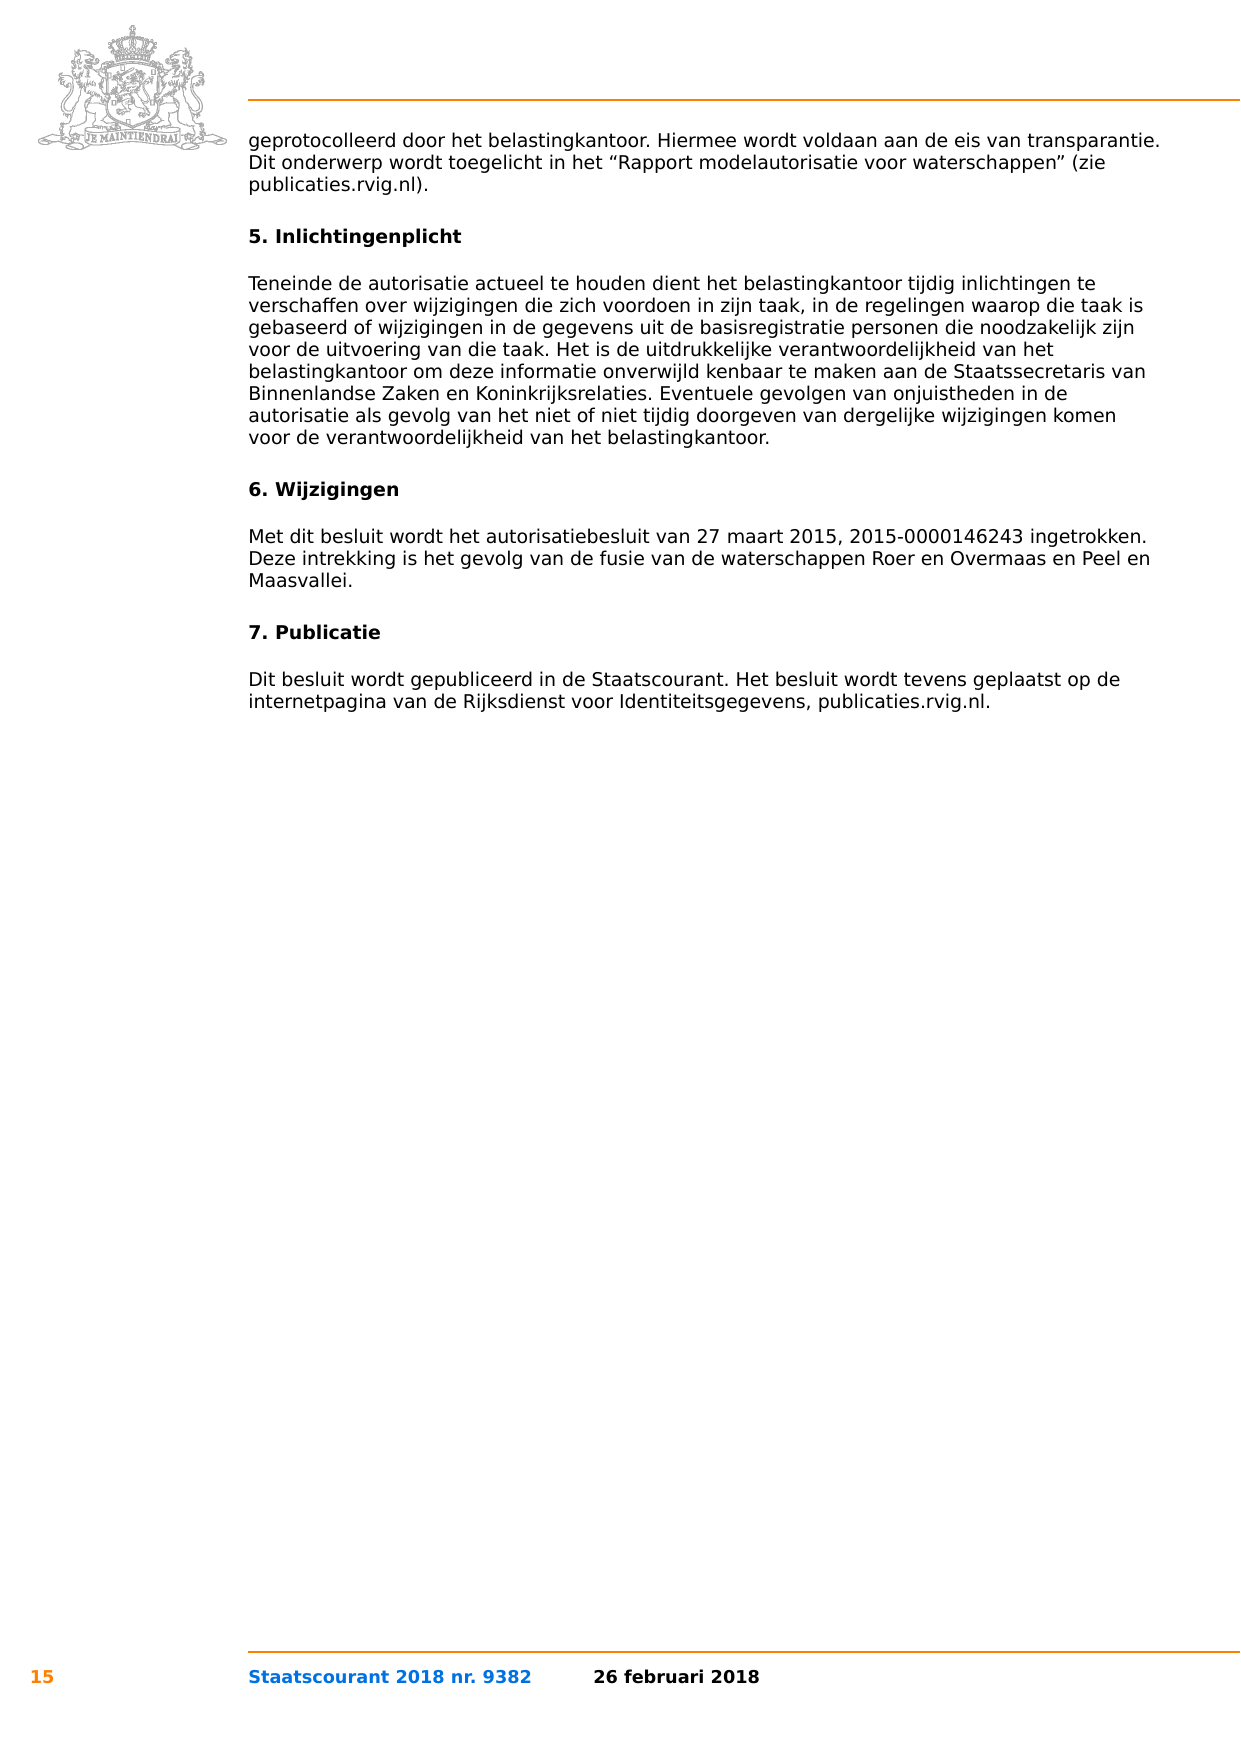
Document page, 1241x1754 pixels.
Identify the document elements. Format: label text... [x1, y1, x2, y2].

text Met dit besluit wordt het autorisatiebesluit van 27 maart 2015, 2015-0000146243 ingetrokken. [248, 526, 1163, 548]
picture [38, 25, 227, 150]
text geprotocolleerd door het belastingkantoor. Hiermee wordt voldaan aan de eis van transparantie. Dit onderwerp wordt toegelicht in het “Rapport modelautorisatie voor waterschappen” (zie publicaties.rvig.nl). [248, 130, 1163, 196]
text Dit besluit wordt gepubliceerd in de Staatscourant. Het besluit wordt tevens geplaatst op de internetpagina van de Rijksdienst voor Identiteitsgegevens, publicaties.rvig.nl. [248, 668, 1163, 712]
subtitle 6. Wijzigingen [248, 479, 1163, 501]
subtitle 7. Publicatie [248, 622, 1163, 643]
text Deze intrekking is het gevolg van de fusie van de waterschappen Roer en Overmaas en Peel en Maasvallei. [248, 548, 1163, 592]
text Teneinde de autorisatie actueel te houden dient het belastingkantoor tijdig inlichtingen te verschaffen over wijzigingen die zich voordoen in zijn taak, in de regelingen waarop die taak is gebaseerd of wijzigingen in de gegevens uit de basisregistratie personen die noodzakelijk zijn voor de uitvoering van die taak. Het is de uitdrukkelijke verantwoordelijkheid van het belastingkantoor om deze informatie onverwijld kenbaar te maken aan de Staatssecretaris van Binnenlandse Zaken en Koninkrijksrelaties. Eventuele gevolgen van onjuistheden in de autorisatie als gevolg van het niet of niet tijdig doorgeven van dergelijke wijzigingen komen voor de verantwoordelijkheid van het belastingkantoor. [248, 273, 1163, 449]
subtitle 5. Inlichtingenplicht [248, 226, 1163, 248]
